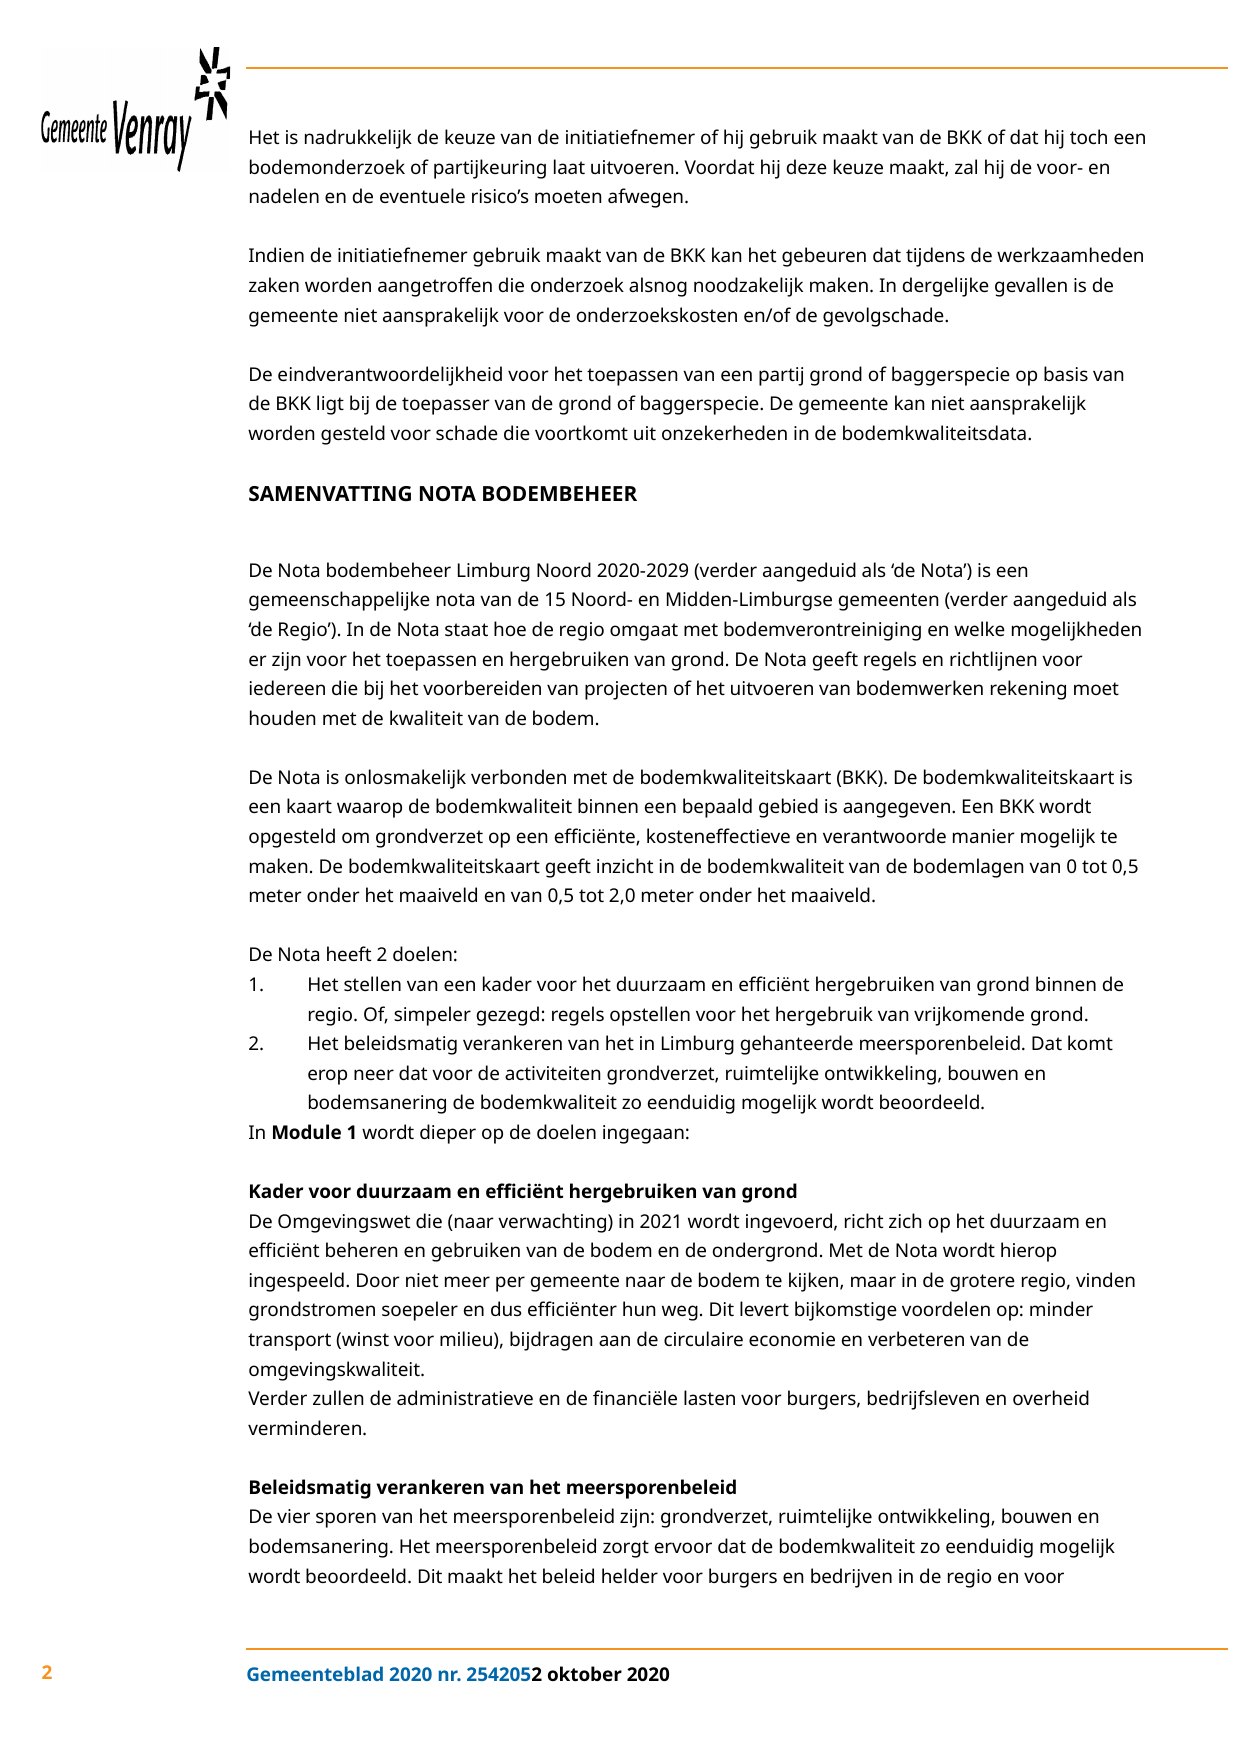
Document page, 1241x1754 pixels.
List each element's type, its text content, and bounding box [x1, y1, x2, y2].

text SAMENVATTING NOTA BODEMBEHEER [248, 479, 1152, 508]
text De eindverantwoordelijkheid voor het toepassen van een partij grond of baggerspecie op basis van de BKK ligt bij de toepasser van de grond of baggerspecie. De gemeente kan niet aansprakelijk worden gesteld voor schade die voortkomt uit onzekerheden in de bodemkwaliteitsdata. [248, 361, 1152, 446]
text De vier sporen van het meersporenbeleid zijn: grondverzet, ruimtelijke ontwikkeling, bouwen en bodemsanering. Het meersporenbeleid zorgt ervoor dat de bodemkwaliteit zo eenduidig mogelijk wordt beoordeeld. Dit maakt het beleid helder voor burgers en bedrijven in de regio en voor [248, 1504, 1152, 1589]
text Verder zullen de administratieve en de financiële lasten voor burgers, bedrijfsleven en overheid verminderen. [248, 1385, 1152, 1441]
text Indien de initiatiefnemer gebruik maakt van de BKK kan het gebeuren dat tijdens de werkzaamheden zaken worden aangetroffen die onderzoek alsnog noodzakelijk maken. In dergelijke gevallen is de gemeente niet aansprakelijk voor de onderzoekskosten en/of de gevolgschade. [248, 243, 1152, 328]
list Het beleidsmatig verankeren van het in Limburg gehanteerde meersporenbeleid. Dat komt erop neer dat voor de activiteiten grondverzet, ruimtelijke ontwikkeling, bouwen en bodemsanering de bodemkwaliteit zo eenduidig mogelijk wordt beoordeeld. [248, 1030, 1152, 1115]
text Kader voor duurzaam en efficiënt hergebruiken van grond [248, 1178, 1152, 1204]
picture [41, 47, 231, 172]
text In Module 1 wordt dieper op de doelen ingegaan: [248, 1119, 1152, 1145]
text Het is nadrukkelijk de keuze van de initiatiefnemer of hij gebruik maakt van de BKK of dat hij toch een bodemonderzoek of partijkeuring laat uitvoeren. Voordat hij deze keuze maakt, zal hij de voor- en nadelen en de eventuele risico’s moeten afwegen. [248, 124, 1152, 209]
text De Nota heeft 2 doelen: [248, 942, 1152, 967]
text De Omgevingswet die (naar verwachting) in 2021 wordt ingevoerd, richt zich op het duurzaam en efficiënt beheren en gebruiken van de bodem en de ondergrond. Met de Nota wordt hierop ingespeeld. Door niet meer per gemeente naar de bodem te kijken, maar in de grotere regio, vinden grondstromen soepeler en dus efficiënter hun weg. Dit levert bijkomstige voordelen op: minder transport (winst voor milieu), bijdragen aan de circulaire economie en verbeteren van de omgevingskwaliteit. [248, 1208, 1152, 1382]
text Beleidsmatig verankeren van het meersporenbeleid [248, 1474, 1152, 1500]
text De Nota bodembeheer Limburg Noord 2020-2029 (verder aangeduid als ‘de Nota’) is een gemeenschappelijke nota van de 15 Noord- en Midden-Limburgse gemeenten (verder aangeduid als ‘de Regio’). In de Nota staat hoe de regio omgaat met bodemverontreiniging en welke mogelijkheden er zijn voor het toepassen en hergebruiken van grond. De Nota geeft regels en richtlijnen voor iedereen die bij het voorbereiden van projecten of het uitvoeren van bodemwerken rekening moet houden met de kwaliteit van de bodem. [248, 557, 1152, 731]
text De Nota is onlosmakelijk verbonden met de bodemkwaliteitskaart (BKK). De bodemkwaliteitskaart is een kaart waarop de bodemkwaliteit binnen een bepaald gebied is aangegeven. Een BKK wordt opgesteld om grondverzet op een efficiënte, kosteneffectieve en verantwoorde manier mogelijk te maken. De bodemkwaliteitskaart geeft inzicht in de bodemkwaliteit van de bodemlagen van 0 tot 0,5 meter onder het maaiveld en van 0,5 tot 2,0 meter onder het maaiveld. [248, 764, 1152, 908]
list Het stellen van een kader voor het duurzaam en efficiënt hergebruiken van grond binnen de regio. Of, simpeler gezegd: regels opstellen voor het hergebruik van vrijkomende grond. [248, 971, 1152, 1027]
